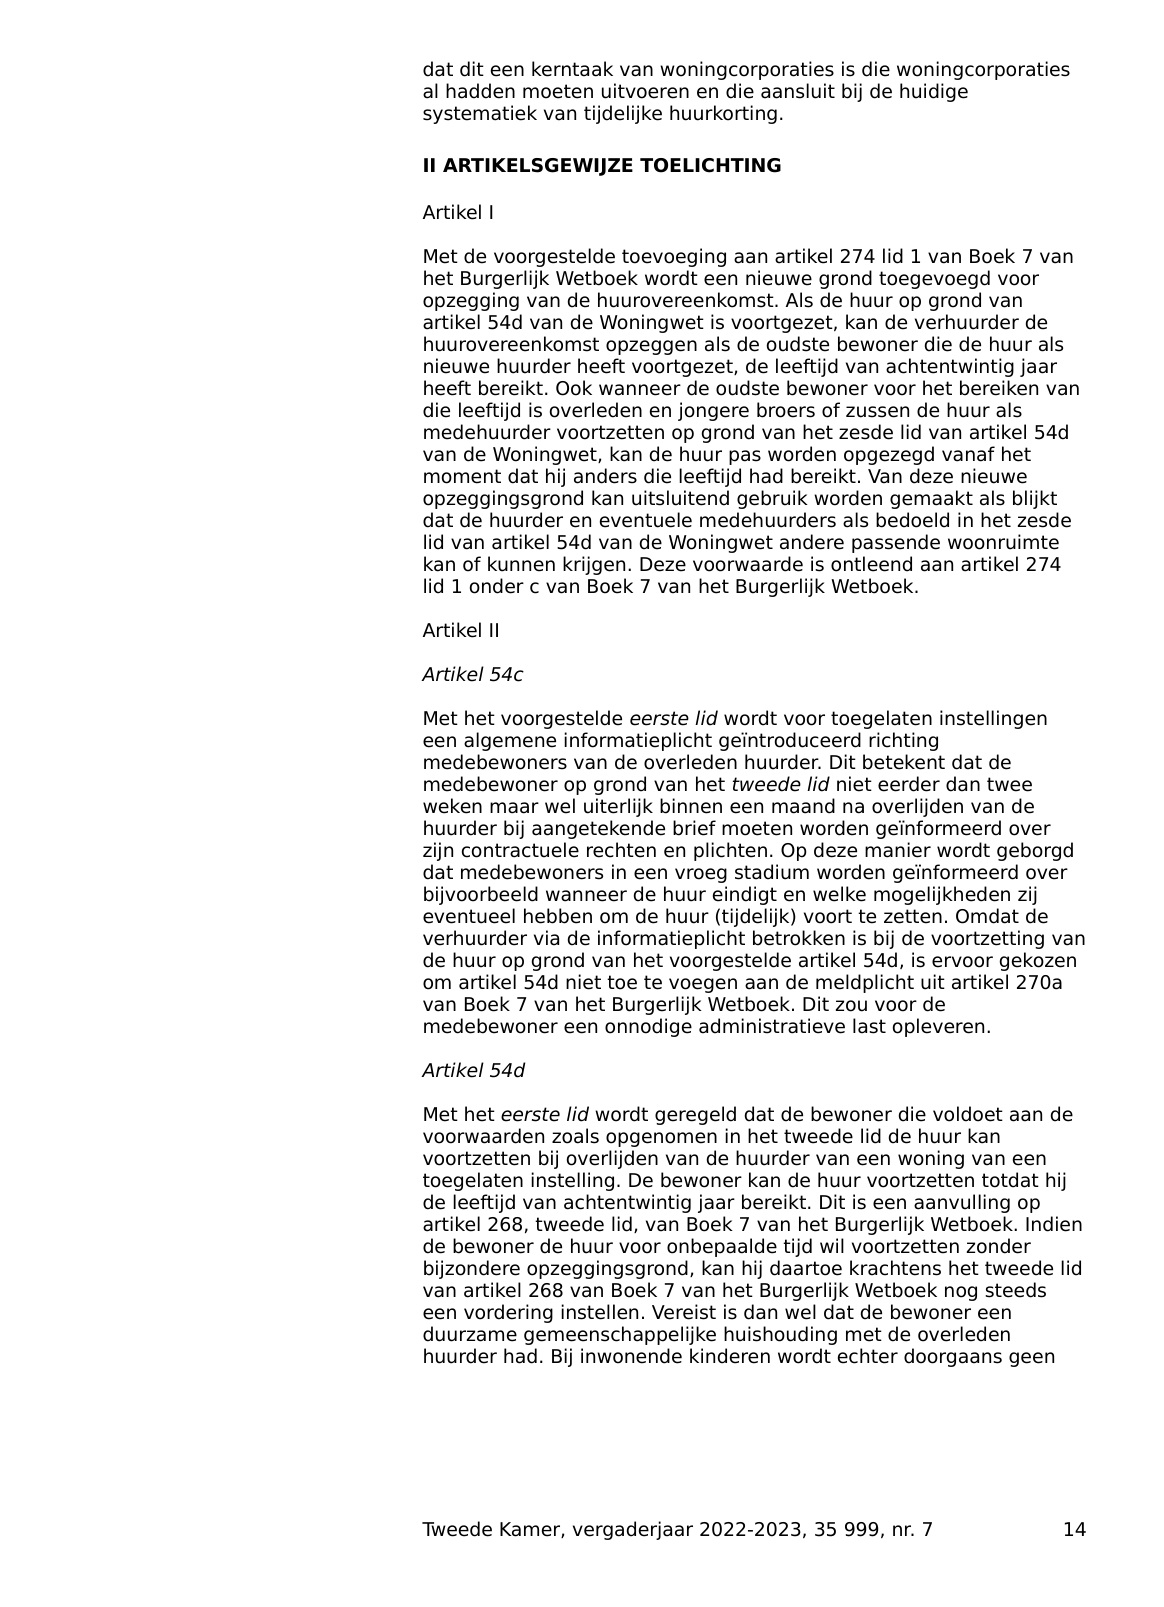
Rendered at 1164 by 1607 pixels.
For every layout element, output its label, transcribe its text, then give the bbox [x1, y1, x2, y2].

subtitle Artikel 54c [422, 664, 1087, 686]
subtitle Artikel I [422, 202, 1087, 224]
text Met de voorgestelde toevoeging aan artikel 274 lid 1 van Boek 7 van het Burgerlijk Wetboek wordt een nieuwe grond toegevoegd voor opzegging van de huurovereenkomst. Als de huur op grond van artikel 54d van de Woningwet is voortgezet, kan de verhuurder de huurovereenkomst opzeggen als de oudste bewoner die de huur als nieuwe huurder heeft voortgezet, de leeftijd van achtentwintig jaar heeft bereikt. Ook wanneer de oudste bewoner voor het bereiken van die leeftijd is overleden en jongere broers of zussen de huur als medehuurder voortzetten op grond van het zesde lid van artikel 54d van de Woningwet, kan de huur pas worden opgezegd vanaf het moment dat hij anders die leeftijd had bereikt. Van deze nieuwe opzeggingsgrond kan uitsluitend gebruik worden gemaakt als blijkt dat de huurder en eventuele medehuurders als bedoeld in het zesde lid van artikel 54d van de Woningwet andere passende woonruimte kan of kunnen krijgen. Deze voorwaarde is ontleend aan artikel 274 lid 1 onder c van Boek 7 van het Burgerlijk Wetboek. [422, 246, 1087, 598]
text Met het voorgestelde eerste lid wordt voor toegelaten instellingen een algemene informatieplicht geïntroduceerd richting medebewoners van de overleden huurder. Dit betekent dat de medebewoner op grond van het tweede lid niet eerder dan twee weken maar wel uiterlijk binnen een maand na overlijden van de huurder bij aangetekende brief moeten worden geïnformeerd over zijn contractuele rechten en plichten. Op deze manier wordt geborgd dat medebewoners in een vroeg stadium worden geïnformeerd over bijvoorbeeld wanneer de huur eindigt en welke mogelijkheden zij eventueel hebben om de huur (tijdelijk) voort te zetten. Omdat de verhuurder via de informatieplicht betrokken is bij de voortzetting van de huur op grond van het voorgestelde artikel 54d, is ervoor gekozen om artikel 54d niet toe te voegen aan de meldplicht uit artikel 270a van Boek 7 van het Burgerlijk Wetboek. Dit zou voor de medebewoner een onnodige administratieve last opleveren. [422, 708, 1087, 1038]
subtitle Artikel II [422, 620, 1087, 642]
subtitle II ARTIKELSGEWIJZE TOELICHTING [422, 155, 1087, 177]
subtitle Artikel 54d [422, 1060, 1087, 1082]
text Met het eerste lid wordt geregeld dat de bewoner die voldoet aan de voorwaarden zoals opgenomen in het tweede lid de huur kan voortzetten bij overlijden van de huurder van een woning van een toegelaten instelling. De bewoner kan de huur voortzetten totdat hij de leeftijd van achtentwintig jaar bereikt. Dit is een aanvulling op artikel 268, tweede lid, van Boek 7 van het Burgerlijk Wetboek. Indien de bewoner de huur voor onbepaalde tijd wil voortzetten zonder bijzondere opzeggingsgrond, kan hij daartoe krachtens het tweede lid van artikel 268 van Boek 7 van het Burgerlijk Wetboek nog steeds een vordering instellen. Vereist is dan wel dat de bewoner een duurzame gemeenschappelijke huishouding met de overleden huurder had. Bij inwonende kinderen wordt echter doorgaans geen [422, 1104, 1087, 1368]
text dat dit een kerntaak van woningcorporaties is die woningcorporaties al hadden moeten uitvoeren en die aansluit bij de huidige systematiek van tijdelijke huurkorting. [422, 59, 1087, 125]
